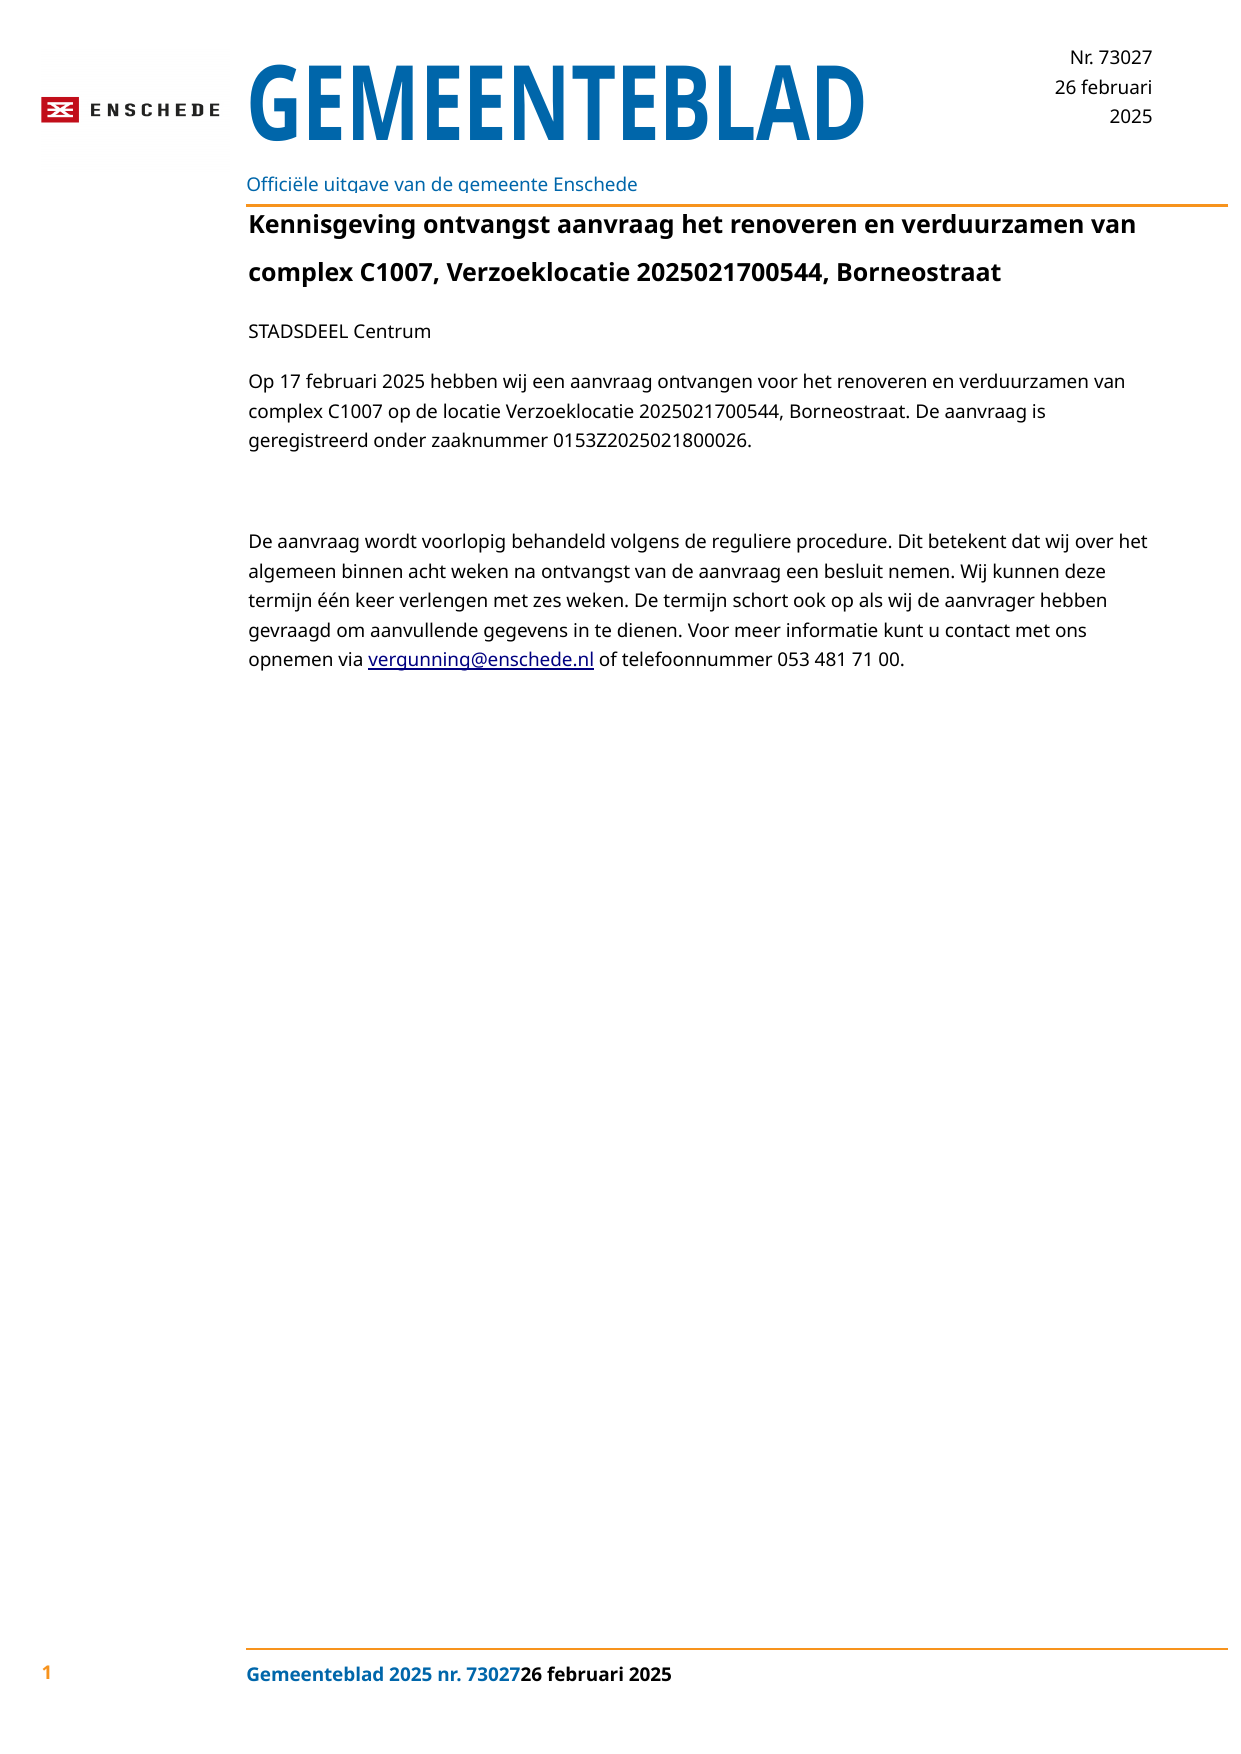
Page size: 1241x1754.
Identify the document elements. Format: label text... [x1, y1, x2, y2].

text STADSDEEL Centrum [248, 318, 1152, 344]
text Op 17 februari 2025 hebben wij een aanvraag ontvangen voor het renoveren en verduurzamen van complex C1007 op de locatie Verzoeklocatie 2025021700544, Borneostraat. De aanvraag is geregistreerd onder zaaknummer 0153Z2025021800026. [248, 368, 1152, 453]
text De aanvraag wordt voorlopig behandeld volgens de reguliere procedure. Dit betekent dat wij over het algemeen binnen acht weken na ontvangst van de aanvraag een besluit nemen. Wij kunnen deze termijn één keer verlengen met zes weken. De termijn schort ook op als wij de aanvrager hebben gevraagd om aanvullende gegevens in te dienen. Voor meer informatie kunt u contact met ons opnemen via vergunning@enschede.nl of telefoonnummer 053 481 71 00. [248, 528, 1152, 672]
picture [41, 47, 231, 172]
text Kennisgeving ontvangst aanvraag het renoveren en verduurzamen van complex C1007, Verzoeklocatie 2025021700544, Borneostraat [248, 207, 1152, 288]
